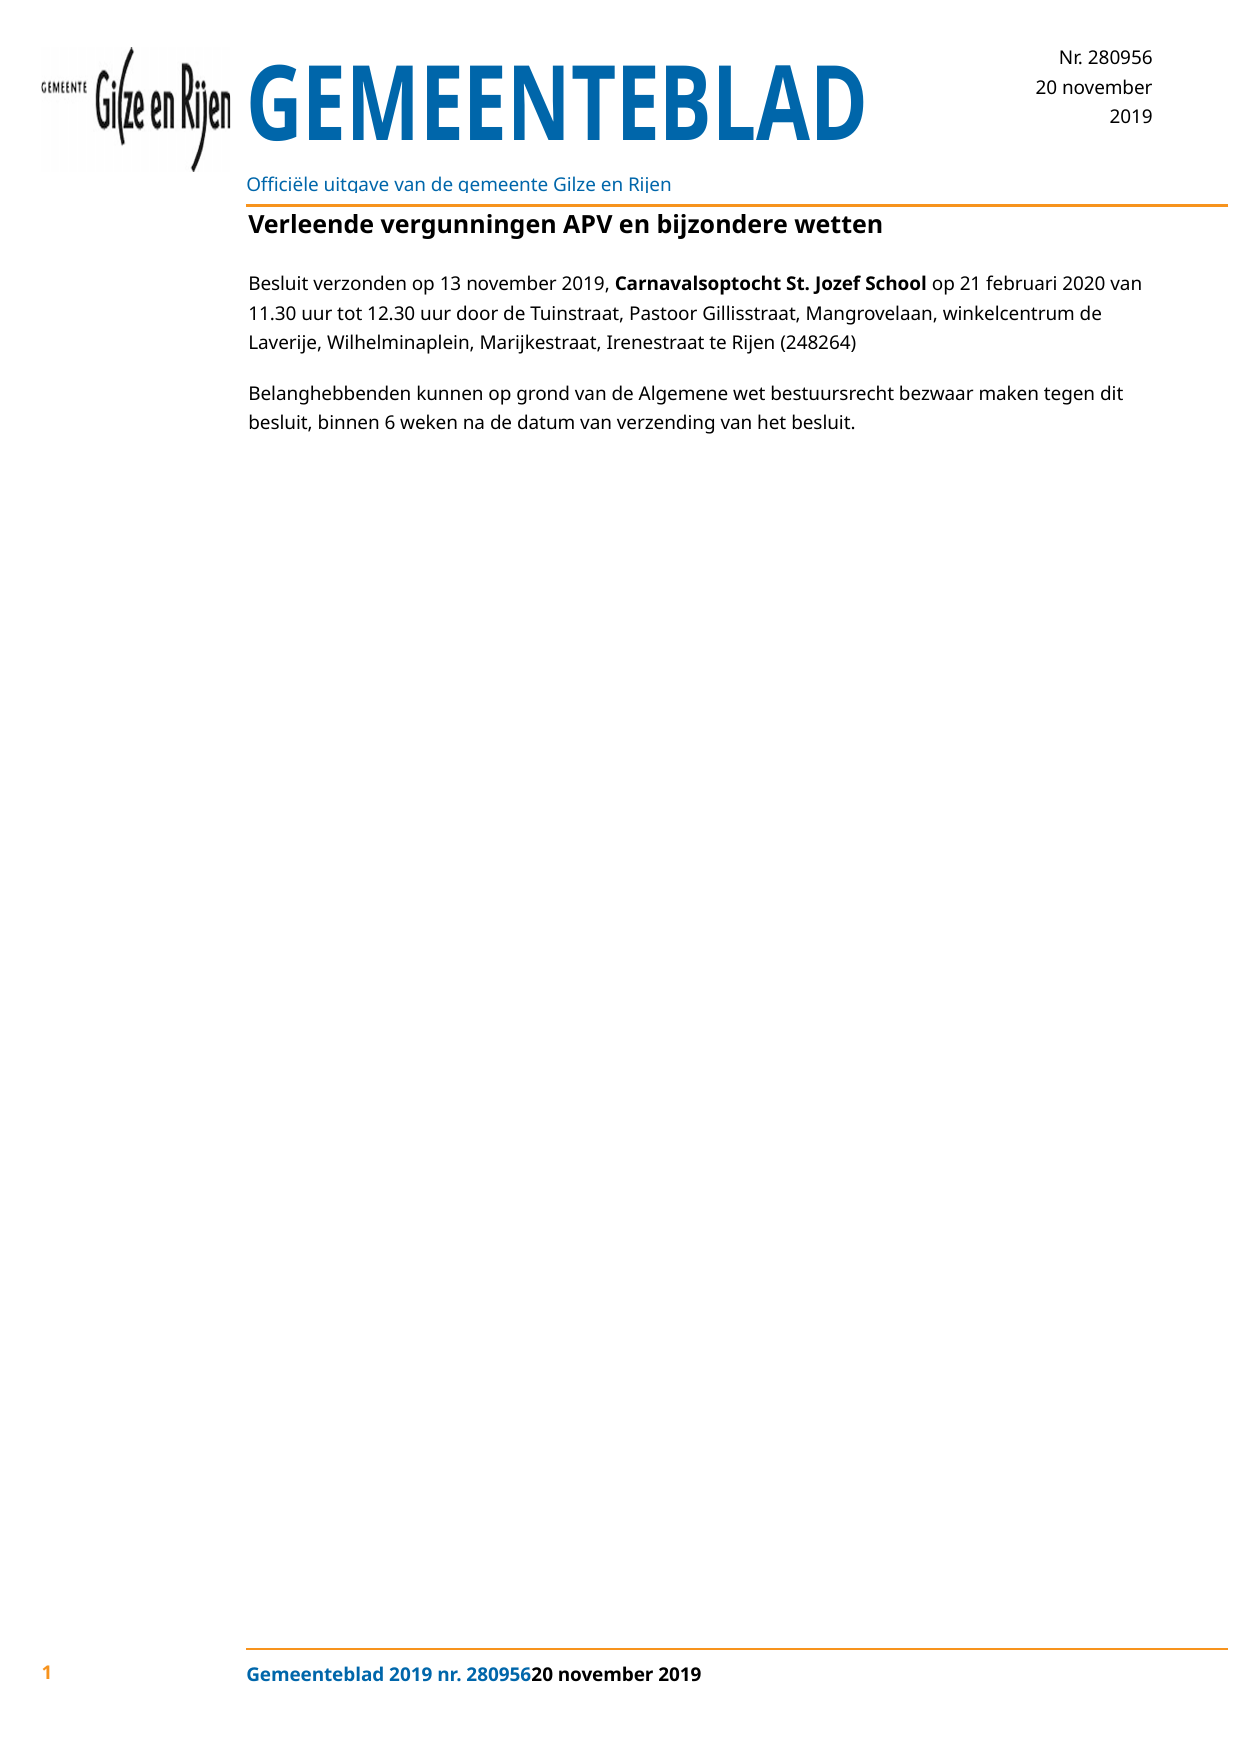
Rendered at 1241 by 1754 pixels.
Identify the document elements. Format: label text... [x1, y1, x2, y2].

picture [41, 47, 231, 172]
text Verleende vergunningen APV en bijzondere wetten [248, 207, 1152, 241]
text Besluit verzonden op 13 november 2019, Carnavalsoptocht St. Jozef School op 21 februari 2020 van 11.30 uur tot 12.30 uur door de Tuinstraat, Pastoor Gillisstraat, Mangrovelaan, winkelcentrum de Laverije, Wilhelminaplein, Marijkestraat, Irenestraat te Rijen (248264) [248, 270, 1152, 355]
text Belanghebbenden kunnen op grond van de Algemene wet bestuursrecht bezwaar maken tegen dit besluit, binnen 6 weken na de datum van verzending van het besluit. [248, 380, 1152, 435]
